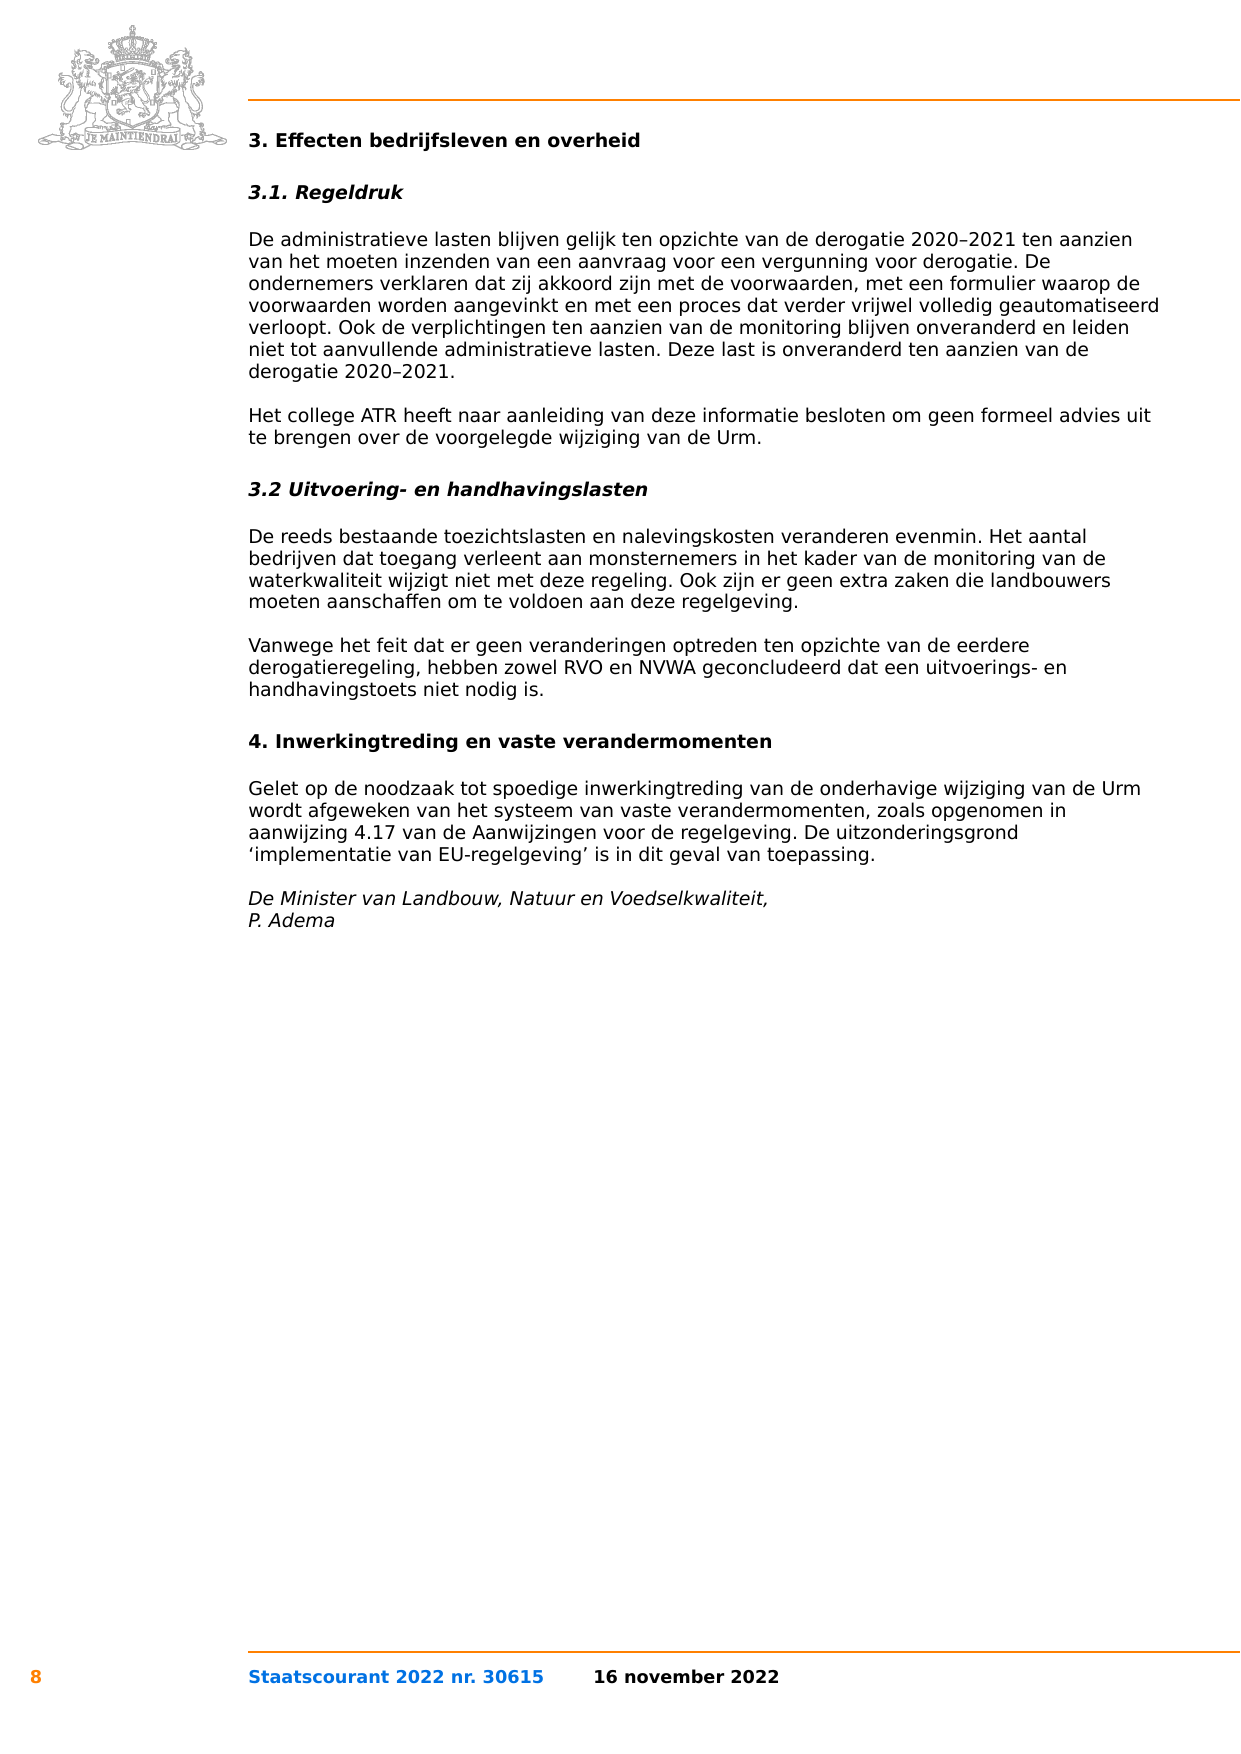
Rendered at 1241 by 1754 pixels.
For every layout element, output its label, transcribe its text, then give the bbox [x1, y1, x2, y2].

subtitle 3.1. Regeldruk [248, 182, 1163, 204]
subtitle 3.2 Uitvoering- en handhavingslasten [248, 478, 1163, 501]
text Gelet op de noodzaak tot spoedige inwerkingtreding van de onderhavige wijziging van de Urm wordt afgeweken van het systeem van vaste verandermomenten, zoals opgenomen in aanwijzing 4.17 van de Aanwijzingen voor de regelgeving. De uitzonderingsgrond ‘implementatie van EU-regelgeving’ is in dit geval van toepassing. [248, 778, 1163, 866]
subtitle 4. Inwerkingtreding en vaste verandermomenten [248, 731, 1163, 753]
text De Minister van Landbouw, Natuur en Voedselkwaliteit, P. Adema [248, 888, 1163, 932]
subtitle 3. Effecten bedrijfsleven en overheid [248, 130, 1163, 152]
text De reeds bestaande toezichtslasten en nalevingskosten veranderen evenmin. Het aantal bedrijven dat toegang verleent aan monsternemers in het kader van de monitoring van de waterkwaliteit wijzigt niet met deze regeling. Ook zijn er geen extra zaken die landbouwers moeten aanschaffen om te voldoen aan deze regelgeving. [248, 526, 1163, 613]
text De administratieve lasten blijven gelijk ten opzichte van de derogatie 2020–2021 ten aanzien van het moeten inzenden van een aanvraag voor een vergunning voor derogatie. De ondernemers verklaren dat zij akkoord zijn met de voorwaarden, met een formulier waarop de voorwaarden worden aangevinkt en met een proces dat verder vrijwel volledig geautomatiseerd verloopt. Ook de verplichtingen ten aanzien van de monitoring blijven onveranderd en leiden niet tot aanvullende administratieve lasten. Deze last is onveranderd ten aanzien van de derogatie 2020–2021. [248, 229, 1163, 383]
text Het college ATR heeft naar aanleiding van deze informatie besloten om geen formeel advies uit te brengen over de voorgelegde wijziging van de Urm. [248, 404, 1163, 448]
picture [38, 25, 227, 150]
text Vanwege het feit dat er geen veranderingen optreden ten opzichte van de eerdere derogatieregeling, hebben zowel RVO en NVWA geconcludeerd dat een uitvoerings- en handhavingstoets niet nodig is. [248, 635, 1163, 701]
